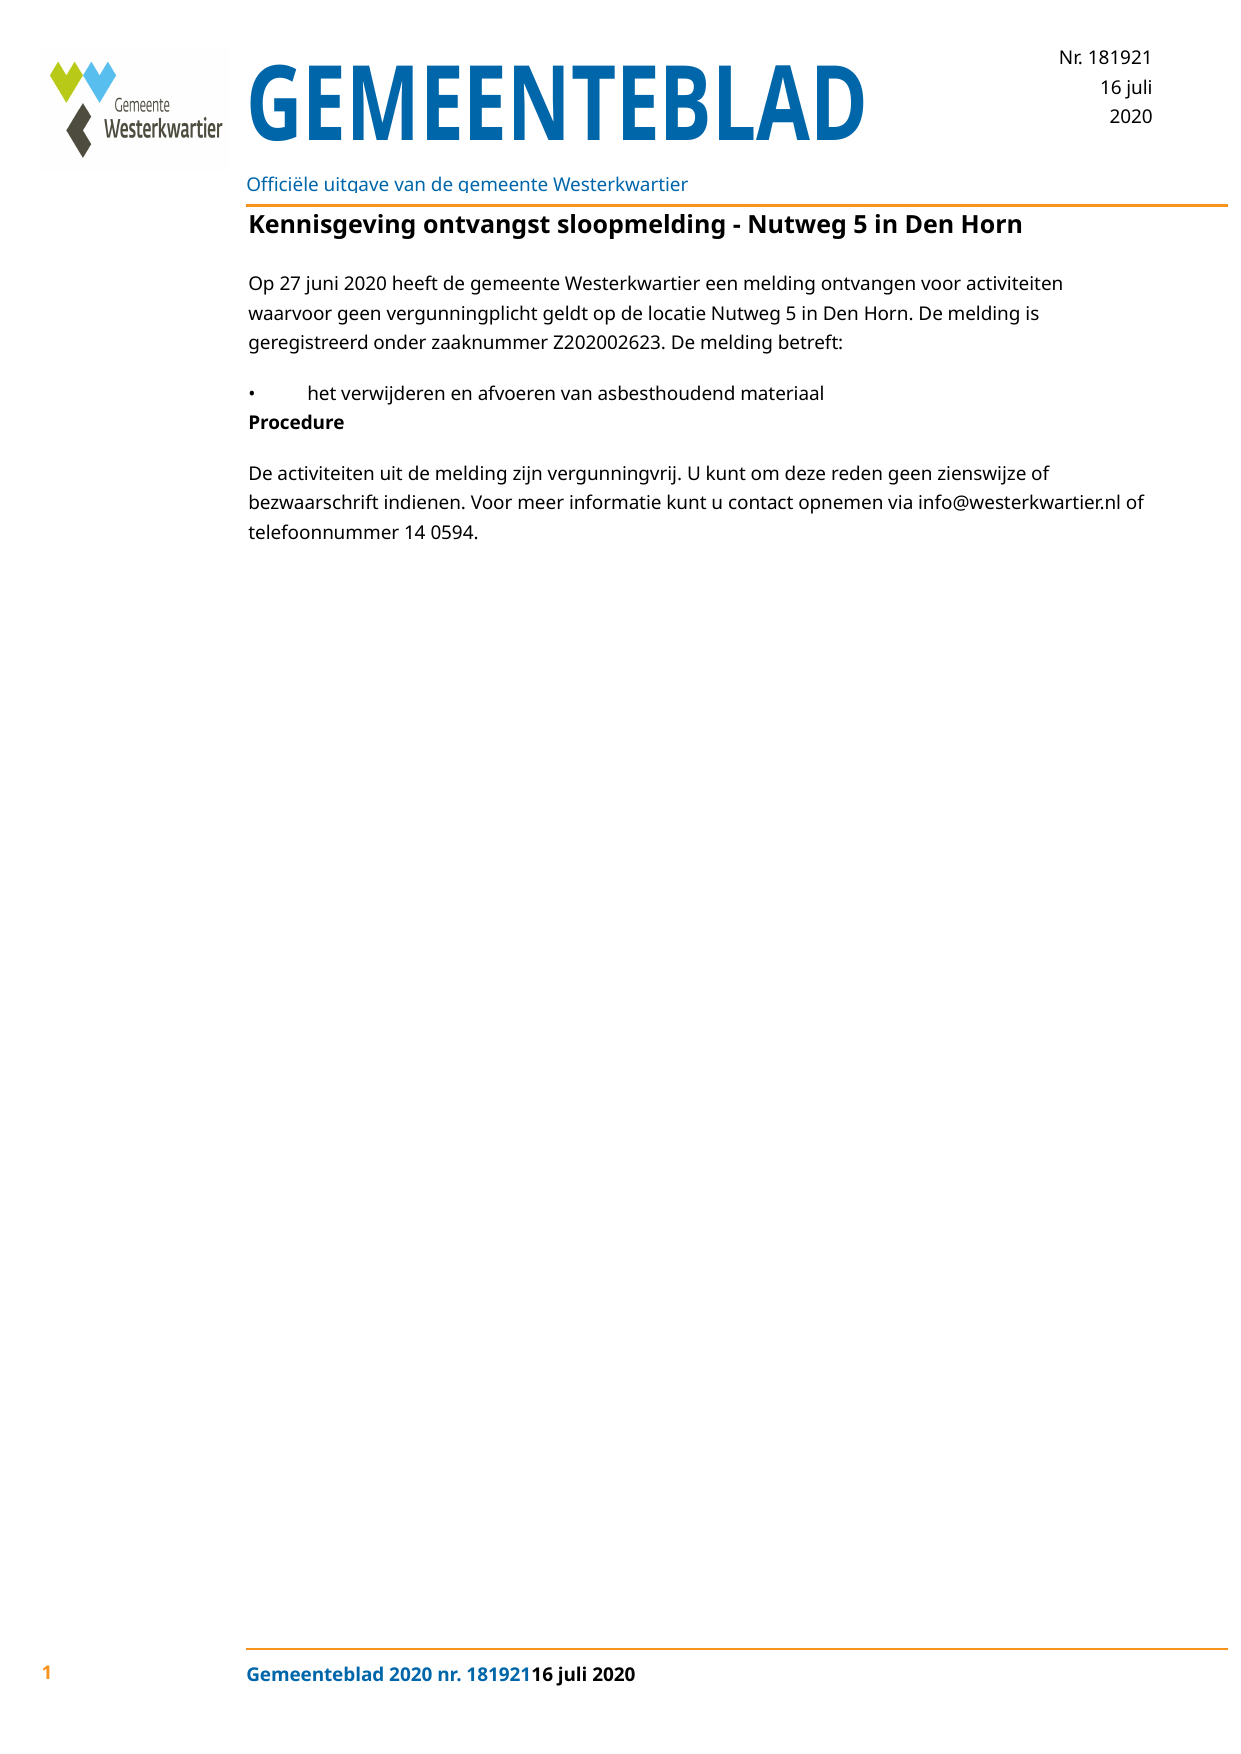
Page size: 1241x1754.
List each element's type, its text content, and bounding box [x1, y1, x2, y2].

text De activiteiten uit de melding zijn vergunningvrij. U kunt om deze reden geen zienswijze of bezwaarschrift indienen. Voor meer informatie kunt u contact opnemen via info@westerkwartier.nl of telefoonnummer 14 0594. [248, 460, 1152, 545]
text Procedure [248, 409, 1152, 435]
text Kennisgeving ontvangst sloopmelding - Nutweg 5 in Den Horn [248, 207, 1152, 241]
picture [41, 47, 231, 172]
list het verwijderen en afvoeren van asbesthoudend materiaal [248, 380, 1152, 406]
text Op 27 juni 2020 heeft de gemeente Westerkwartier een melding ontvangen voor activiteiten waarvoor geen vergunningplicht geldt op de locatie Nutweg 5 in Den Horn. De melding is geregistreerd onder zaaknummer Z202002623. De melding betreft: [248, 270, 1152, 355]
